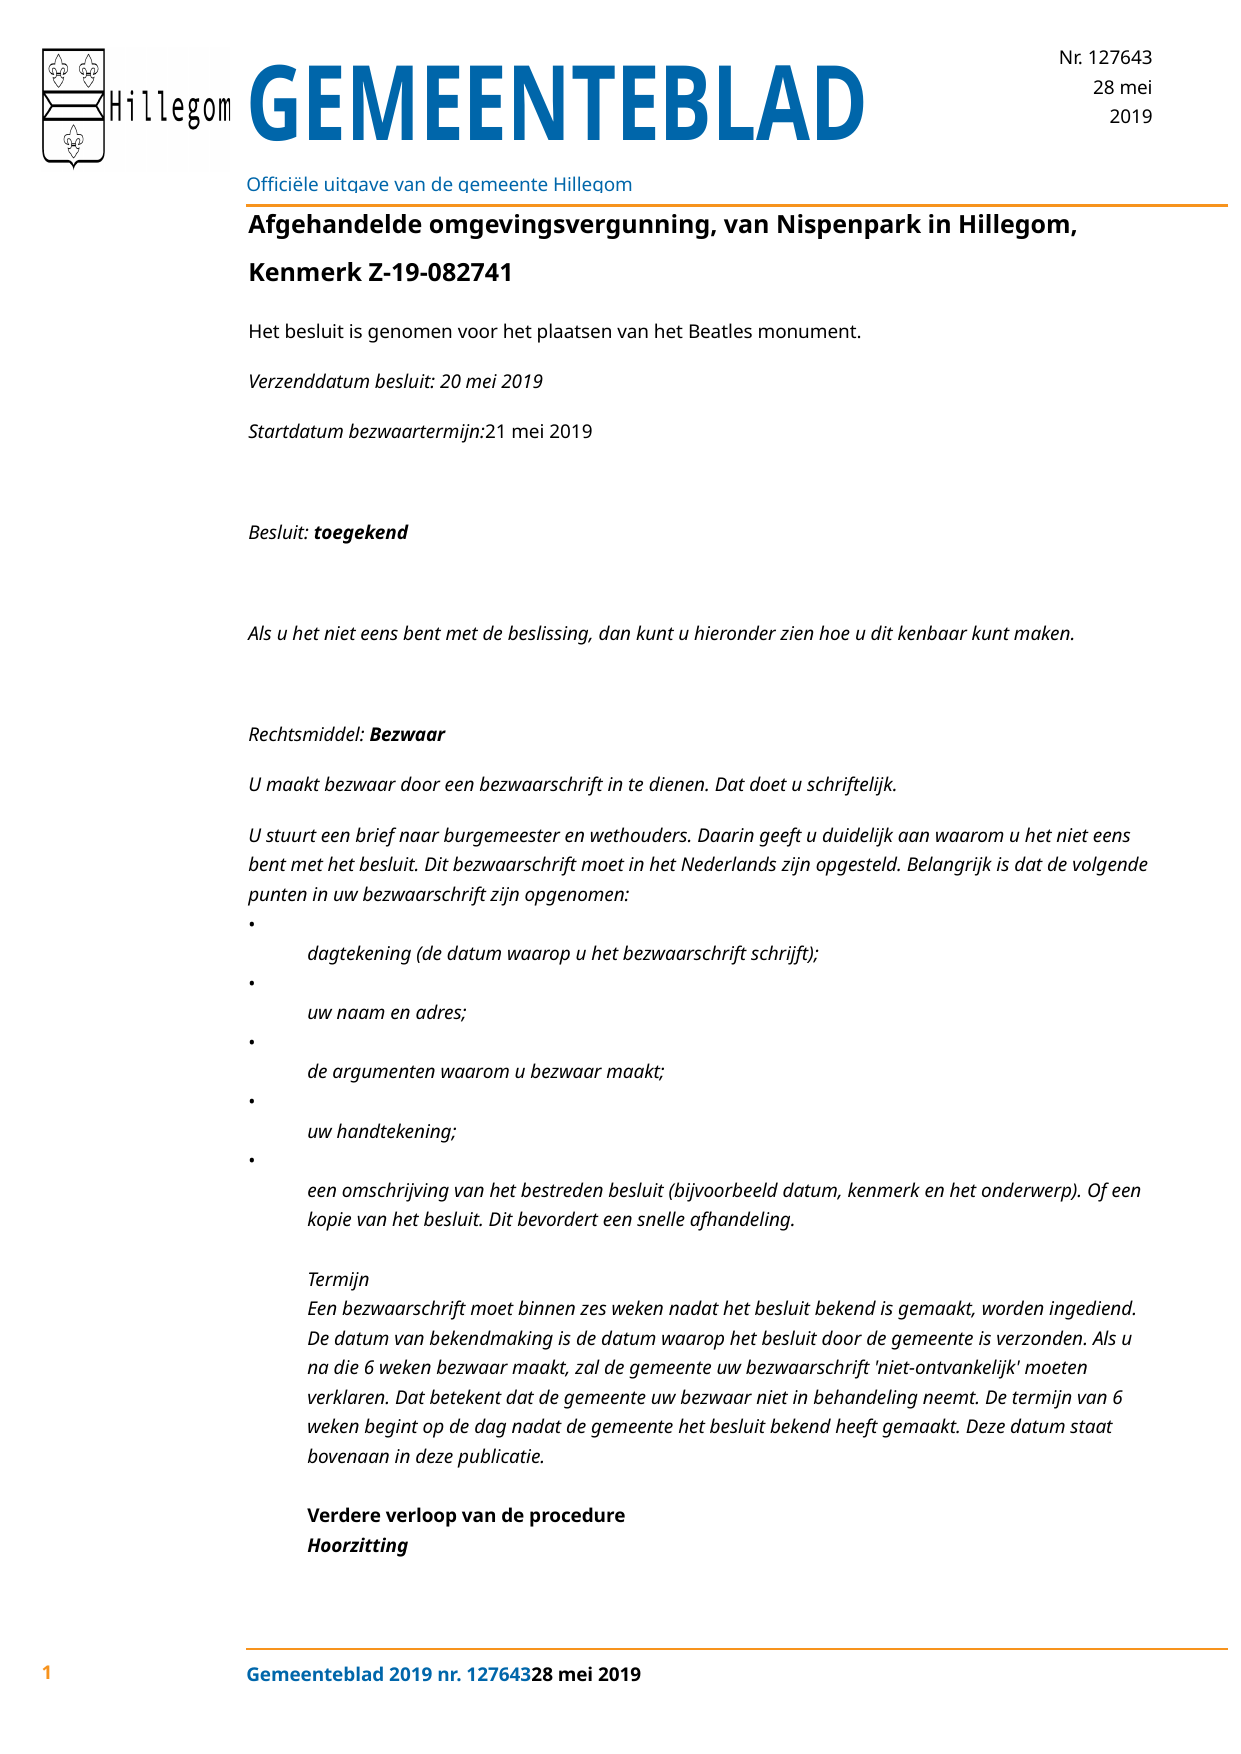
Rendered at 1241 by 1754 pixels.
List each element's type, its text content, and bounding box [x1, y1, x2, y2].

text Verzenddatum besluit: 20 mei 2019 [248, 368, 1152, 394]
picture [41, 47, 231, 172]
list Een bezwaarschrift moet binnen zes weken nadat het besluit bekend is gemaakt, worden ingediend. De datum van bekendmaking is de datum waarop het besluit door de gemeente is verzonden. Als u na die 6 weken bezwaar maakt, zal de gemeente uw bezwaarschrift 'niet-ontvankelijk' moeten verklaren. Dat betekent dat de gemeente uw bezwaar niet in behandeling neemt. De termijn van 6 weken begint op de dag nadat de gemeente het besluit bekend heeft gemaakt. Deze datum staat bovenaan in deze publicatie. [248, 1295, 1152, 1469]
list Termijn [248, 1266, 1152, 1292]
text Afgehandelde omgevingsvergunning, van Nispenpark in Hillegom, Kenmerk Z-19-082741 [248, 207, 1152, 288]
text Als u het niet eens bent met de beslissing, dan kunt u hieronder zien hoe u dit kenbaar kunt maken. [248, 620, 1152, 646]
text Besluit: toegekend [248, 519, 1152, 545]
text Het besluit is genomen voor het plaatsen van het Beatles monument. [248, 318, 1152, 344]
list Hoorzitting [248, 1532, 1152, 1558]
list uw naam en adres; [248, 999, 1152, 1025]
list Verdere verloop van de procedure [248, 1502, 1152, 1528]
list dagtekening (de datum waarop u het bezwaarschrift schrijft); [248, 940, 1152, 966]
text Rechtsmiddel: Bezwaar [248, 721, 1152, 747]
text U maakt bezwaar door een bezwaarschrift in te dienen. Dat doet u schriftelijk. [248, 772, 1152, 797]
list de argumenten waarom u bezwaar maakt; [248, 1059, 1152, 1084]
text U stuurt een brief naar burgemeester en wethouders. Daarin geeft u duidelijk aan waarom u het niet eens bent met het besluit. Dit bezwaarschrift moet in het Nederlands zijn opgesteld. Belangrijk is dat de volgende punten in uw bezwaarschrift zijn opgenomen: [248, 822, 1152, 907]
list een omschrijving van het bestreden besluit (bijvoorbeeld datum, kenmerk en het onderwerp). Of een kopie van het besluit. Dit bevordert een snelle afhandeling. [248, 1177, 1152, 1232]
list uw handtekening; [248, 1118, 1152, 1144]
text Startdatum bezwaartermijn:21 mei 2019 [248, 419, 1152, 444]
